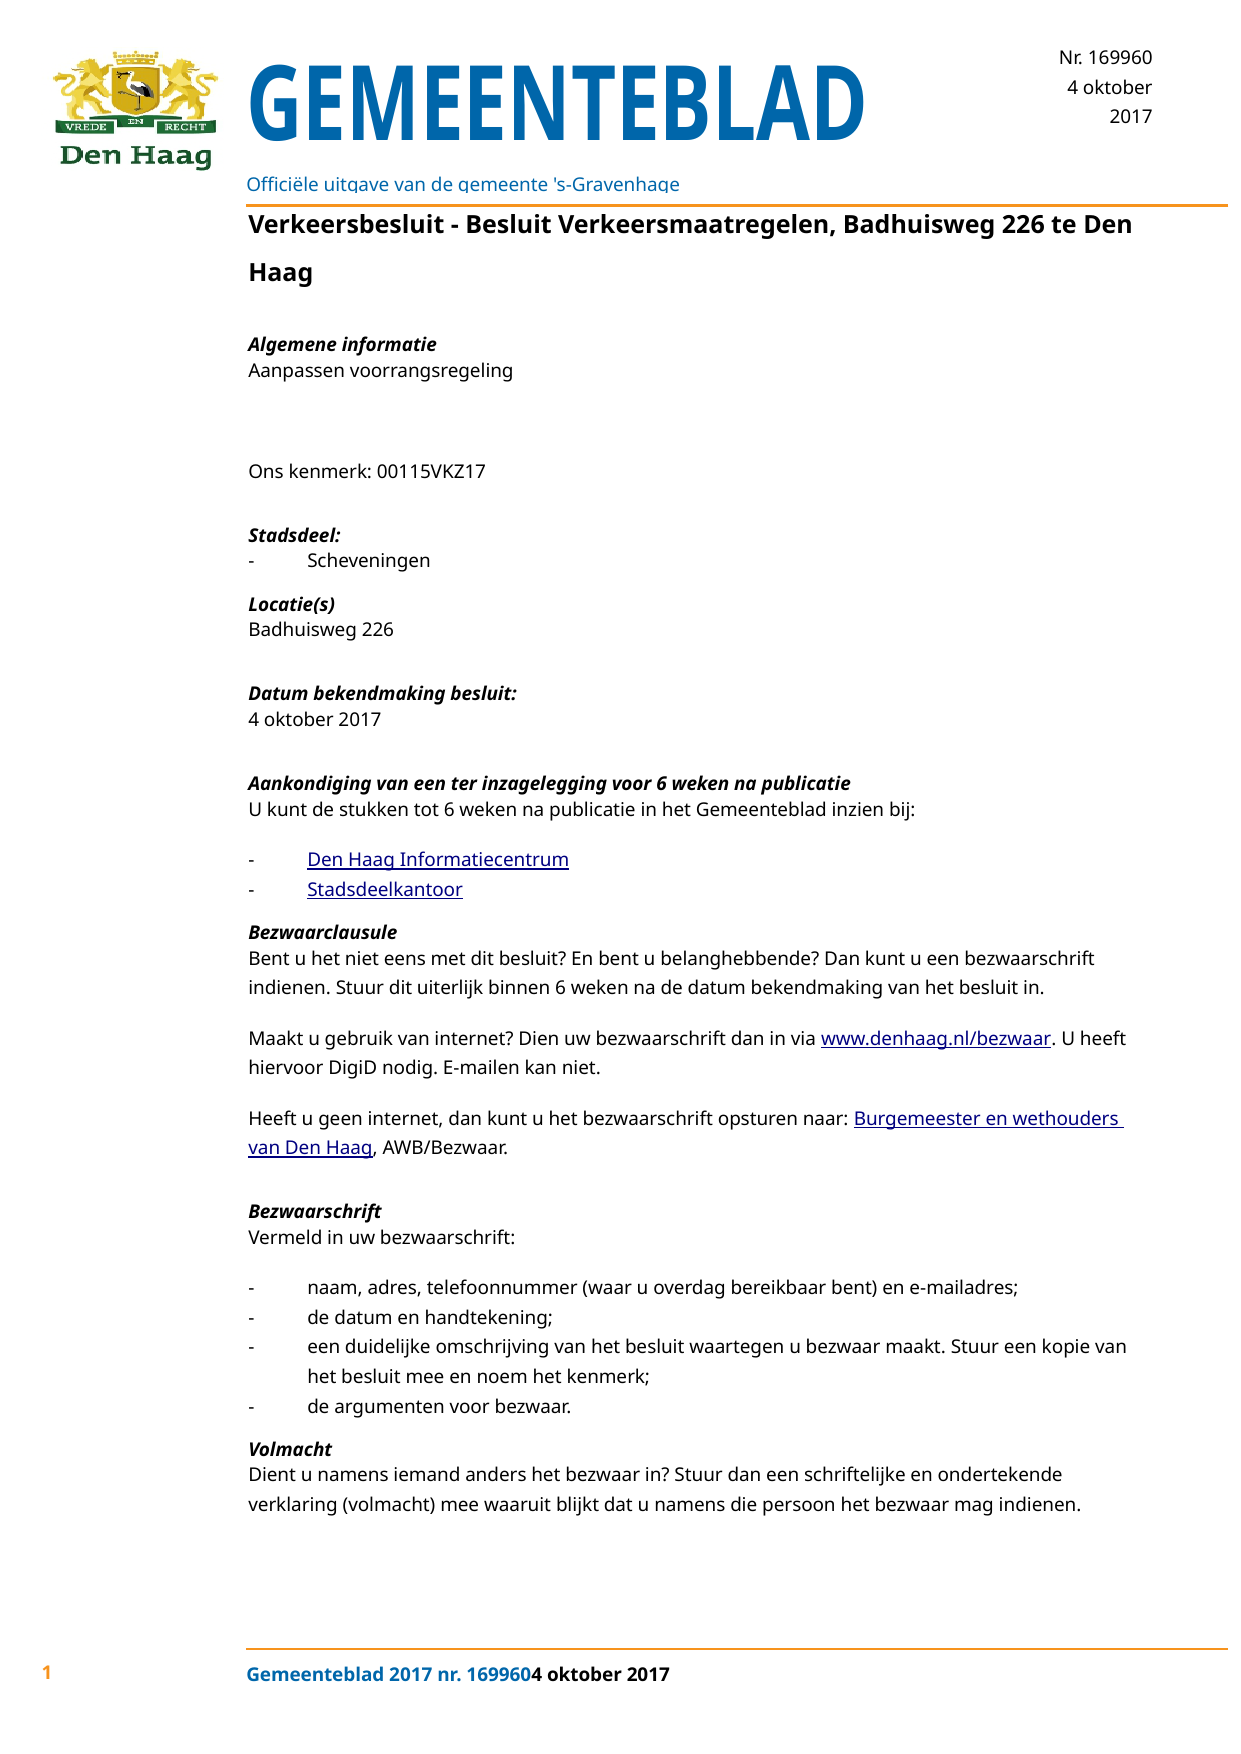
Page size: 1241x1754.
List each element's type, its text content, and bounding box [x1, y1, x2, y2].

list Den Haag Informatiecentrum [248, 846, 1152, 872]
text Maakt u gebruik van internet? Dien uw bezwaarschrift dan in via www.denhaag.nl/bezwaar. U heeft hiervoor DigiD nodig. E-mailen kan niet. [248, 1025, 1152, 1080]
text Dient u namens iemand anders het bezwaar in? Stuur dan een schriftelijke en ondertekende verklaring (volmacht) mee waaruit blijkt dat u namens die persoon het bezwaar mag indienen. [248, 1462, 1152, 1517]
text U kunt de stukken tot 6 weken na publicatie in het Gemeenteblad inzien bij: [248, 796, 1152, 822]
text Volmacht [248, 1436, 1152, 1462]
text Stadsdeel: [248, 522, 1152, 548]
text Badhuisweg 226 [248, 617, 1152, 642]
text 4 oktober 2017 [248, 706, 1152, 732]
list een duidelijke omschrijving van het besluit waartegen u bezwaar maakt. Stuur een kopie van het besluit mee en noem het kenmerk; [248, 1334, 1152, 1389]
text Locatie(s) [248, 591, 1152, 617]
text Algemene informatie [248, 331, 1152, 357]
list de argumenten voor bezwaar. [248, 1393, 1152, 1418]
text Heeft u geen internet, dan kunt u het bezwaarschrift opsturen naar: Burgemeester en wethouders van Den Haag, AWB/Bezwaar. [248, 1105, 1152, 1160]
list Stadsdeelkantoor [248, 876, 1152, 902]
text Bezwaarschrift [248, 1198, 1152, 1224]
text Aanpassen voorrangsregeling [248, 357, 1152, 383]
list de datum en handtekening; [248, 1304, 1152, 1330]
text Datum bekendmaking besluit: [248, 681, 1152, 706]
text Ons kenmerk: 00115VKZ17 [248, 458, 1152, 484]
text Vermeld in uw bezwaarschrift: [248, 1224, 1152, 1250]
list Scheveningen [248, 548, 1152, 573]
text Verkeersbesluit - Besluit Verkeersmaatregelen, Badhuisweg 226 te Den Haag [248, 207, 1152, 288]
text Bent u het niet eens met dit besluit? En bent u belanghebbende? Dan kunt u een bezwaarschrift indienen. Stuur dit uiterlijk binnen 6 weken na de datum bekendmaking van het besluit in. [248, 945, 1152, 1000]
list naam, adres, telefoonnummer (waar u overdag bereikbaar bent) en e-mailadres; [248, 1274, 1152, 1300]
text Bezwaarclausule [248, 919, 1152, 945]
picture [41, 47, 231, 172]
text Aankondiging van een ter inzagelegging voor 6 weken na publicatie [248, 770, 1152, 796]
